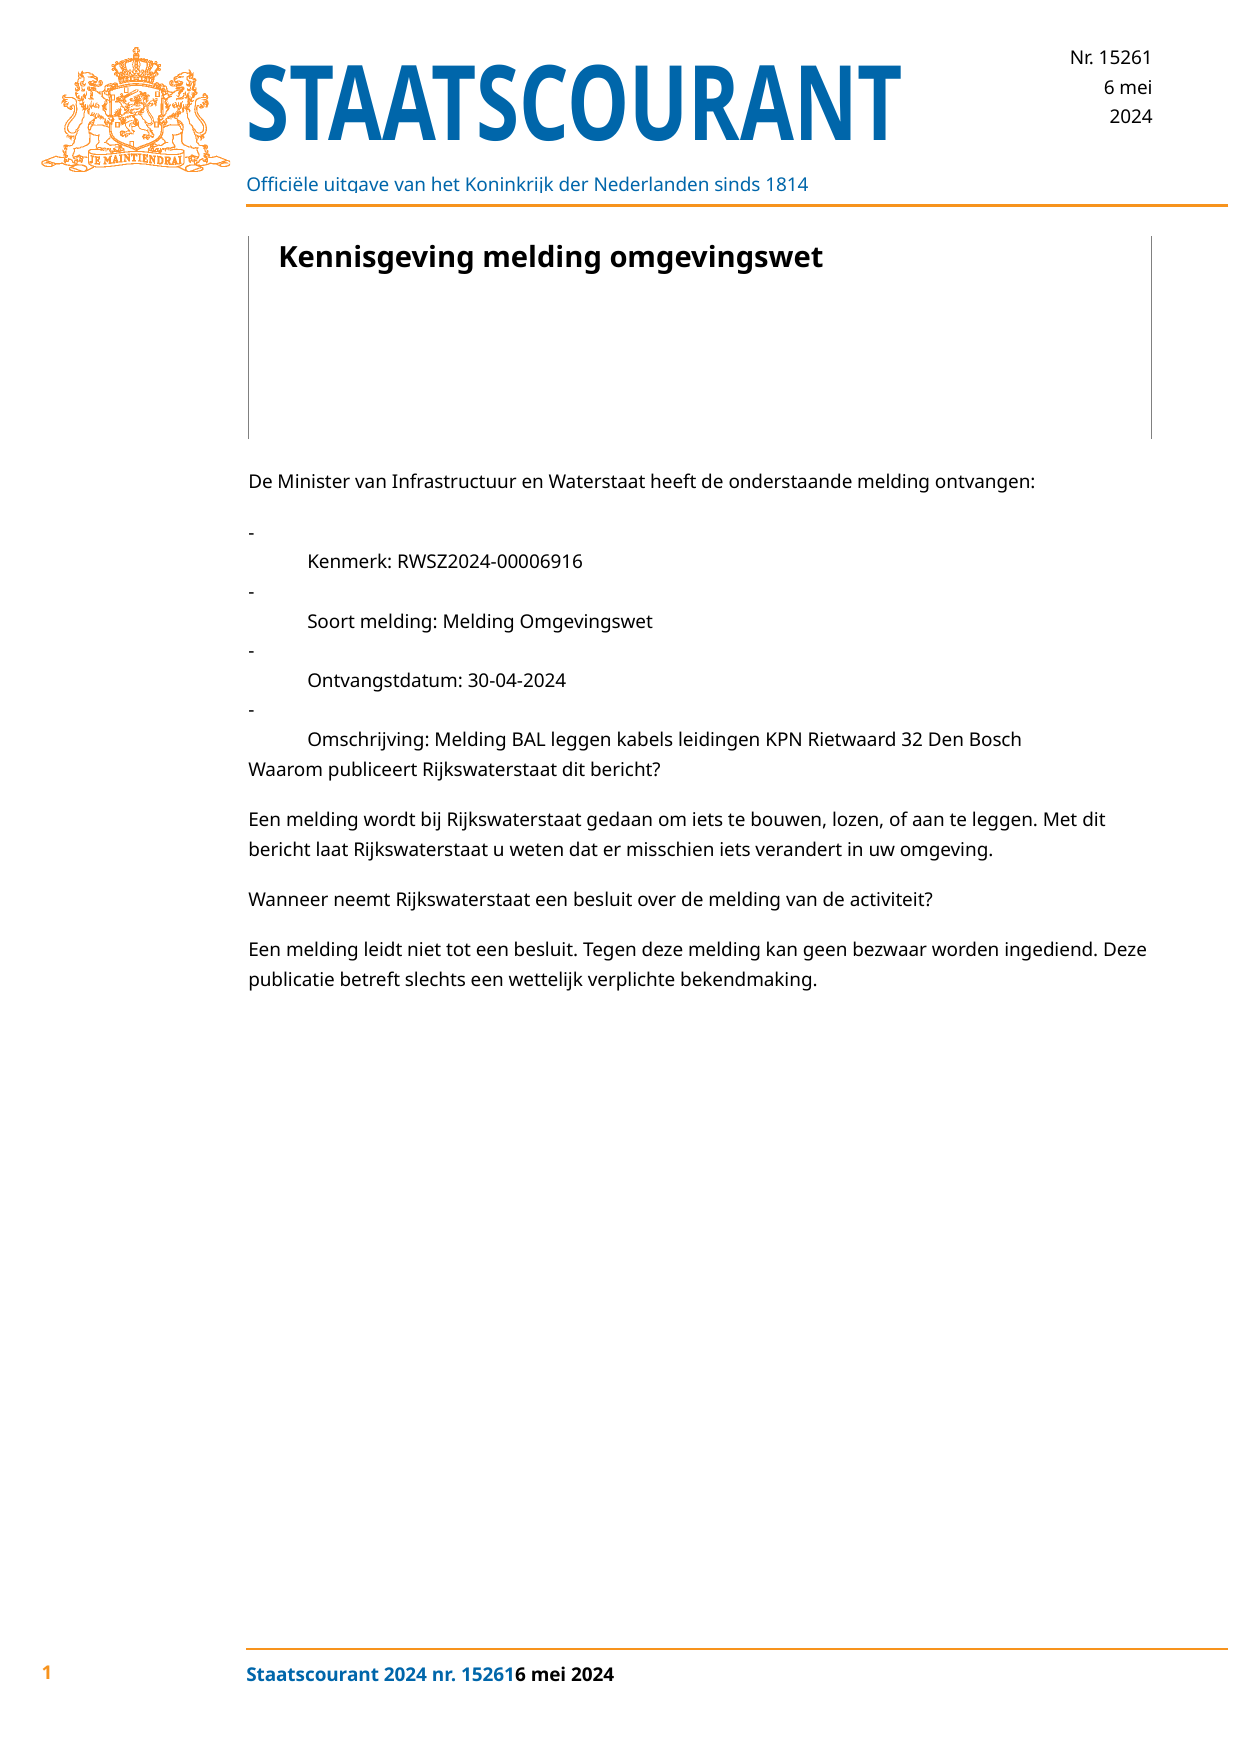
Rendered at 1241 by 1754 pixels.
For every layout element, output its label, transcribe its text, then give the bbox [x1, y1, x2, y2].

table_header [850, 236, 912, 413]
list Soort melding: Melding Omgevingswet [248, 608, 1152, 633]
picture [912, 236, 1090, 414]
text De Minister van Infrastructuur en Waterstaat heeft de onderstaande melding ontvangen: [248, 469, 1152, 494]
text Wanneer neemt Rijkswaterstaat een besluit over de melding van de activiteit? [248, 886, 1152, 912]
table_header [850, 414, 1151, 439]
table_header Kennisgeving melding omgevingswet [249, 236, 850, 439]
text Een melding wordt bij Rijkswaterstaat gedaan om iets te bouwen, lozen, of aan te leggen. Met dit bericht laat Rijkswaterstaat u weten dat er misschien iets verandert in uw omgeving. [248, 806, 1152, 861]
list Omschrijving: Melding BAL leggen kabels leidingen KPN Rietwaard 32 Den Bosch [248, 726, 1152, 752]
table_header [1090, 236, 1151, 413]
picture [41, 47, 231, 172]
list Ontvangstdatum: 30-04-2024 [248, 667, 1152, 693]
text Waarom publiceert Rijkswaterstaat dit bericht? [248, 756, 1152, 781]
list Kenmerk: RWSZ2024-00006916 [248, 549, 1152, 574]
text Een melding leidt niet tot een besluit. Tegen deze melding kan geen bezwaar worden ingediend. Deze publicatie betreft slechts een wettelijk verplichte bekendmaking. [248, 937, 1152, 992]
